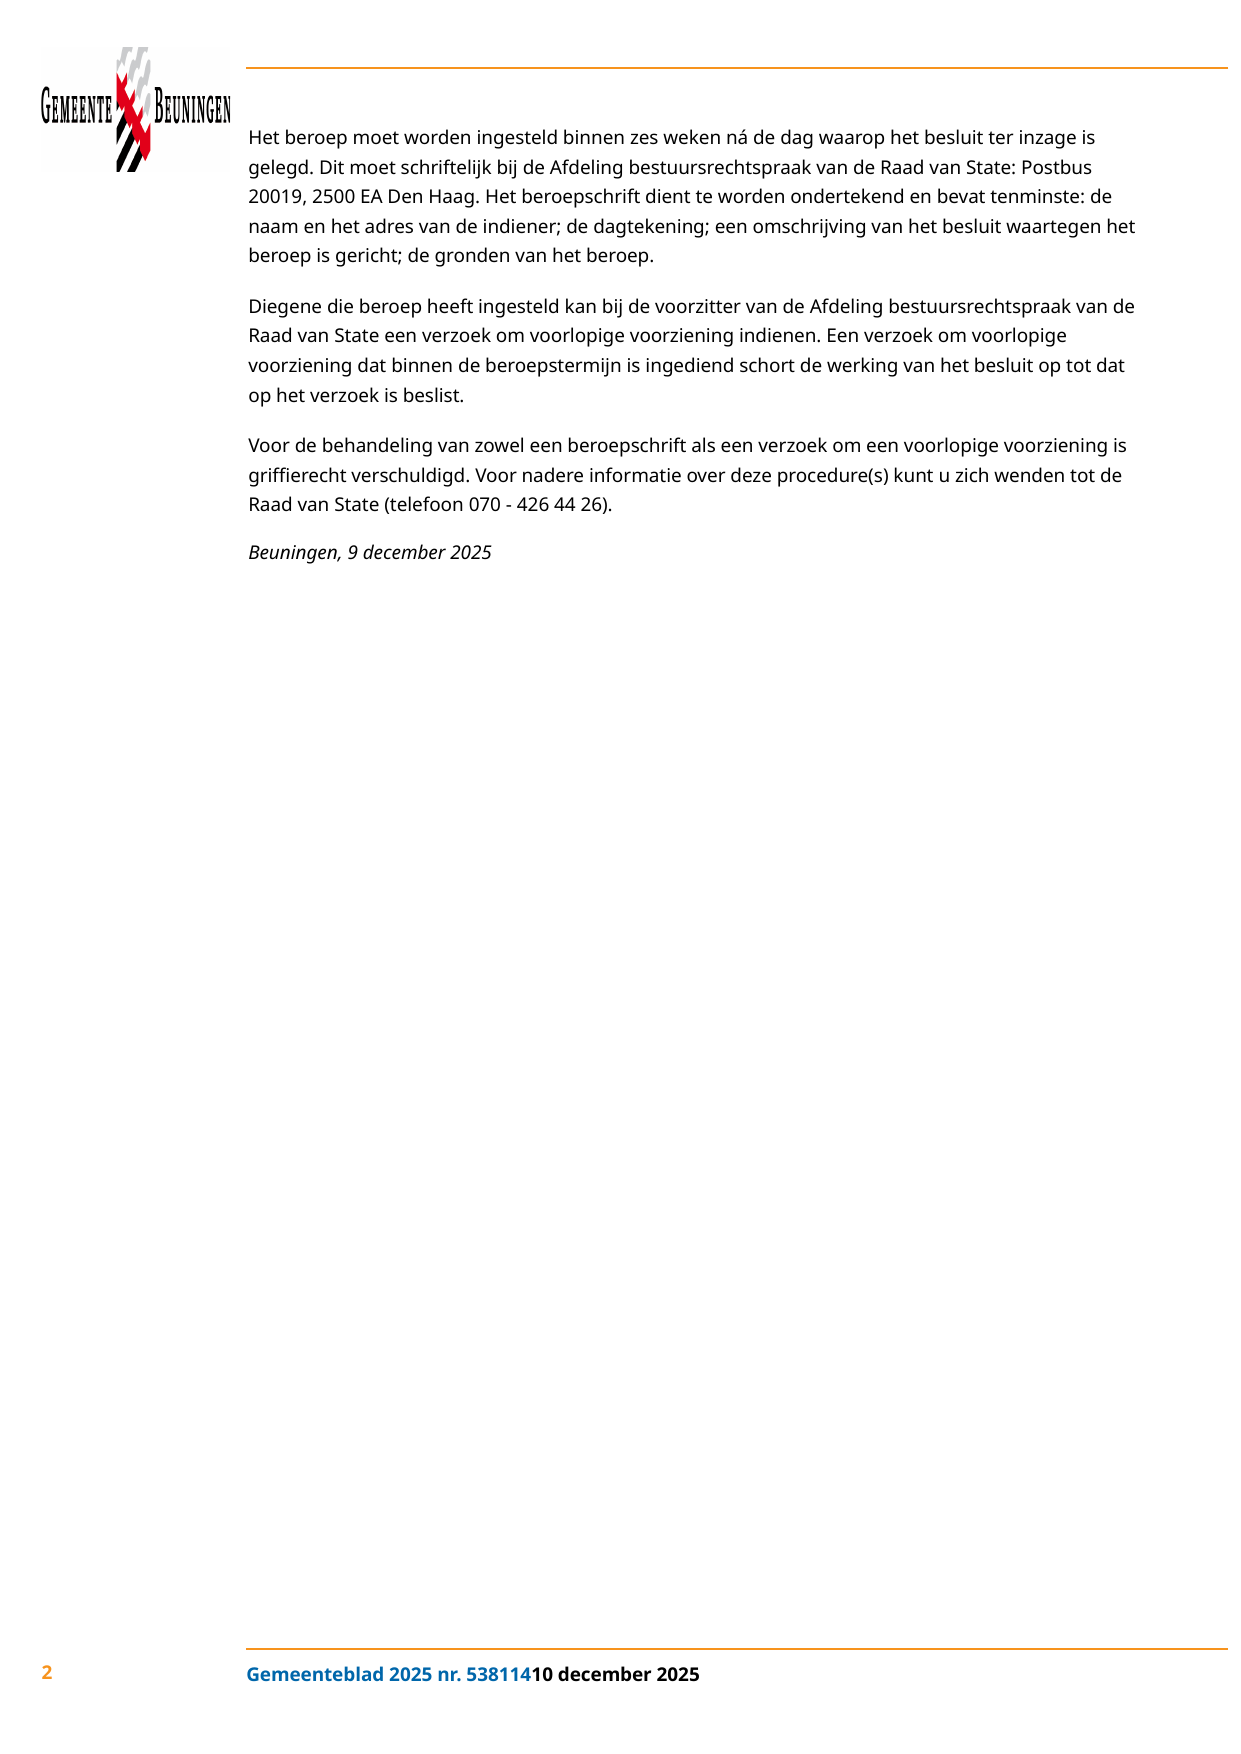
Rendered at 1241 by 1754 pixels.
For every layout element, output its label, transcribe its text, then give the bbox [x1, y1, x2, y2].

text Voor de behandeling van zowel een beroepschrift als een verzoek om een voorlopige voorziening is griffierecht verschuldigd. Voor nadere informatie over deze procedure(s) kunt u zich wenden tot de Raad van State (telefoon 070 - 426 44 26). [248, 432, 1152, 517]
picture [41, 47, 231, 172]
text Beuningen, 9 december 2025 [248, 539, 1152, 565]
text Diegene die beroep heeft ingesteld kan bij de voorzitter van de Afdeling bestuursrechtspraak van de Raad van State een verzoek om voorlopige voorziening indienen. Een verzoek om voorlopige voorziening dat binnen de beroepstermijn is ingediend schort de werking van het besluit op tot dat op het verzoek is beslist. [248, 293, 1152, 408]
text Het beroep moet worden ingesteld binnen zes weken ná de dag waarop het besluit ter inzage is gelegd. Dit moet schriftelijk bij de Afdeling bestuursrechtspraak van de Raad van State: Postbus 20019, 2500 EA Den Haag. Het beroepschrift dient te worden ondertekend en bevat tenminste: de naam en het adres van de indiener; de dagtekening; een omschrijving van het besluit waartegen het beroep is gericht; de gronden van het beroep. [248, 124, 1152, 268]
